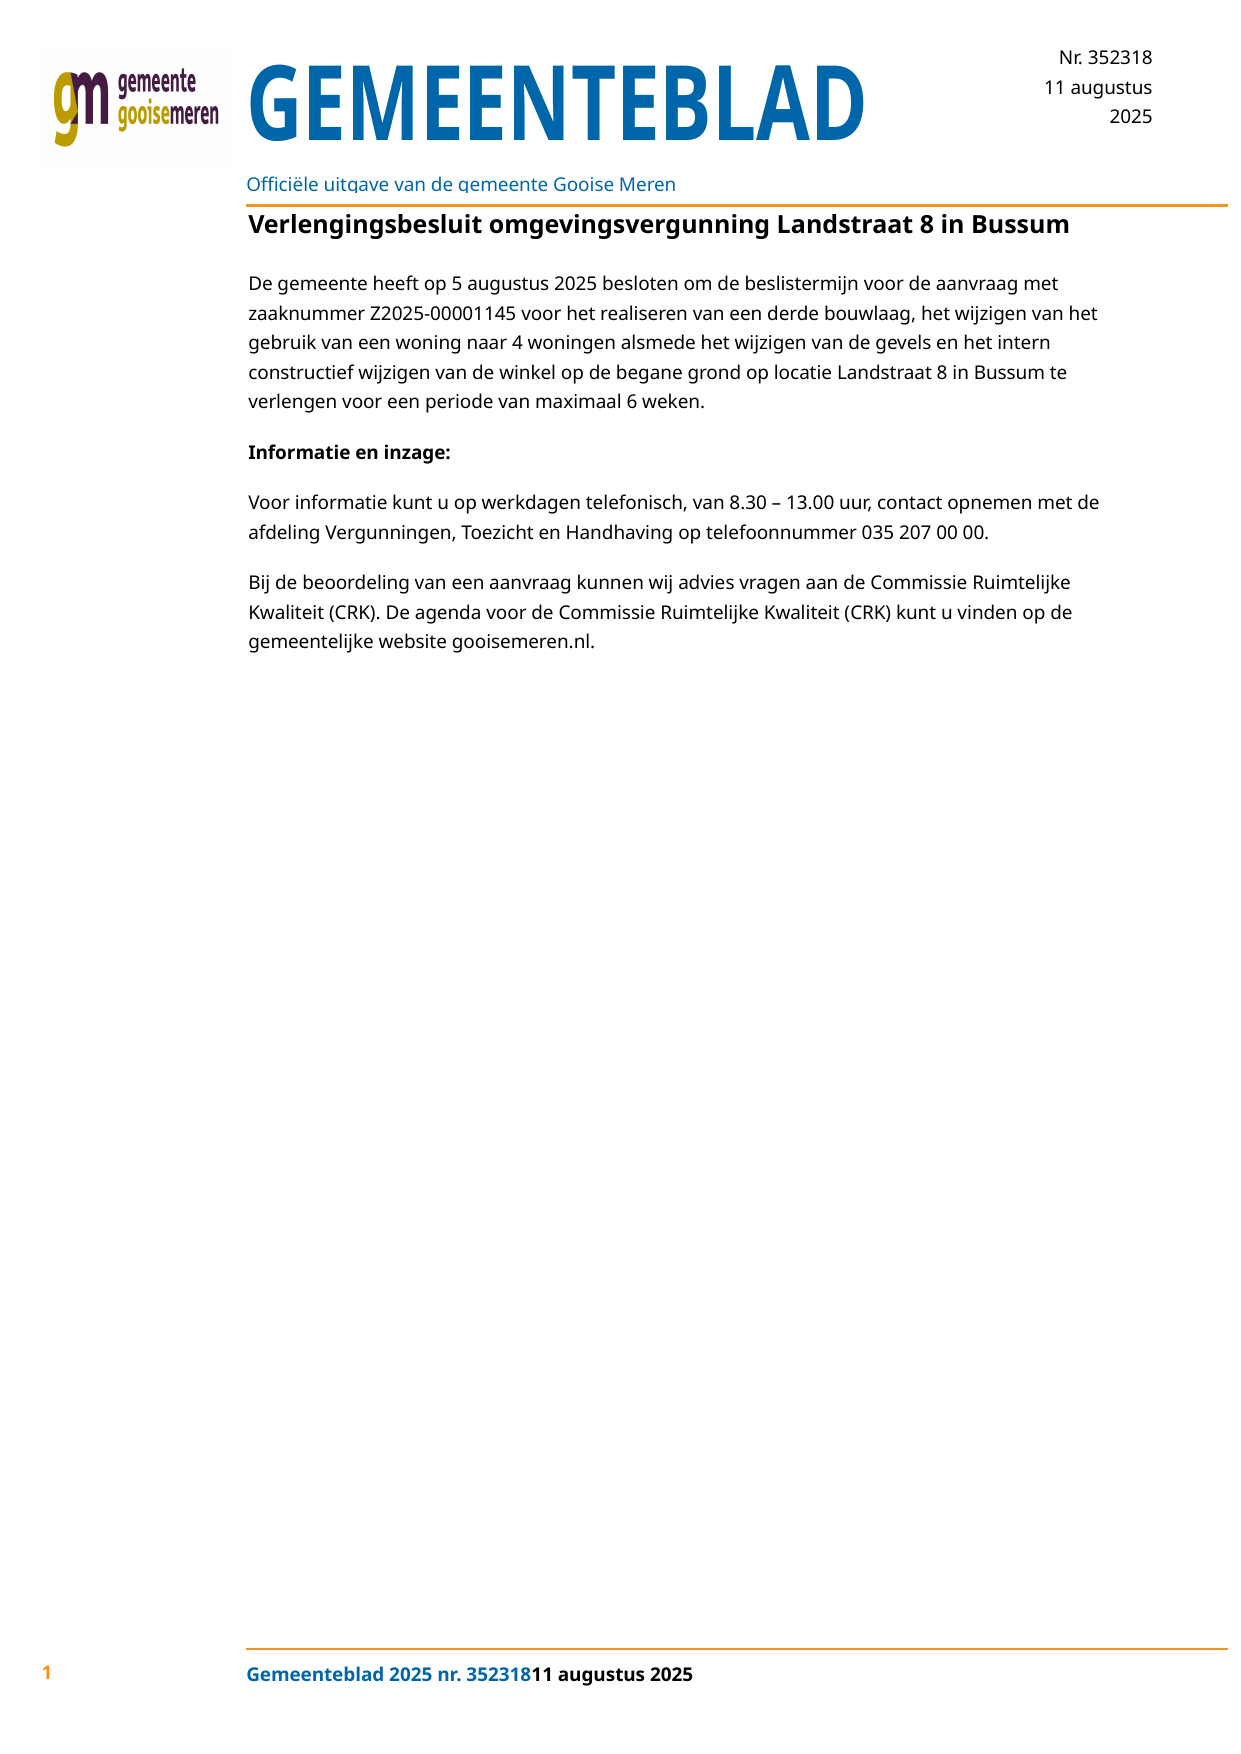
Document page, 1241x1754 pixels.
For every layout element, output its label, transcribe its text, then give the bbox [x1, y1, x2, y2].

text Bij de beoordeling van een aanvraag kunnen wij advies vragen aan de Commissie Ruimtelijke Kwaliteit (CRK). De agenda voor de Commissie Ruimtelijke Kwaliteit (CRK) kunt u vinden op de gemeentelijke website gooisemeren.nl. [248, 569, 1152, 654]
text Informatie en inzage: [248, 439, 1152, 465]
text De gemeente heeft op 5 augustus 2025 besloten om de beslistermijn voor de aanvraag met zaaknummer Z2025-00001145 voor het realiseren van een derde bouwlaag, het wijzigen van het gebruik van een woning naar 4 woningen alsmede het wijzigen van de gevels en het intern constructief wijzigen van de winkel op de begane grond op locatie Landstraat 8 in Bussum te verlengen voor een periode van maximaal 6 weken. [248, 270, 1152, 414]
text Voor informatie kunt u op werkdagen telefonisch, van 8.30 – 13.00 uur, contact opnemen met de afdeling Vergunningen, Toezicht en Handhaving op telefoonnummer 035 207 00 00. [248, 489, 1152, 545]
picture [41, 47, 231, 172]
text Verlengingsbesluit omgevingsvergunning Landstraat 8 in Bussum [248, 207, 1152, 241]
